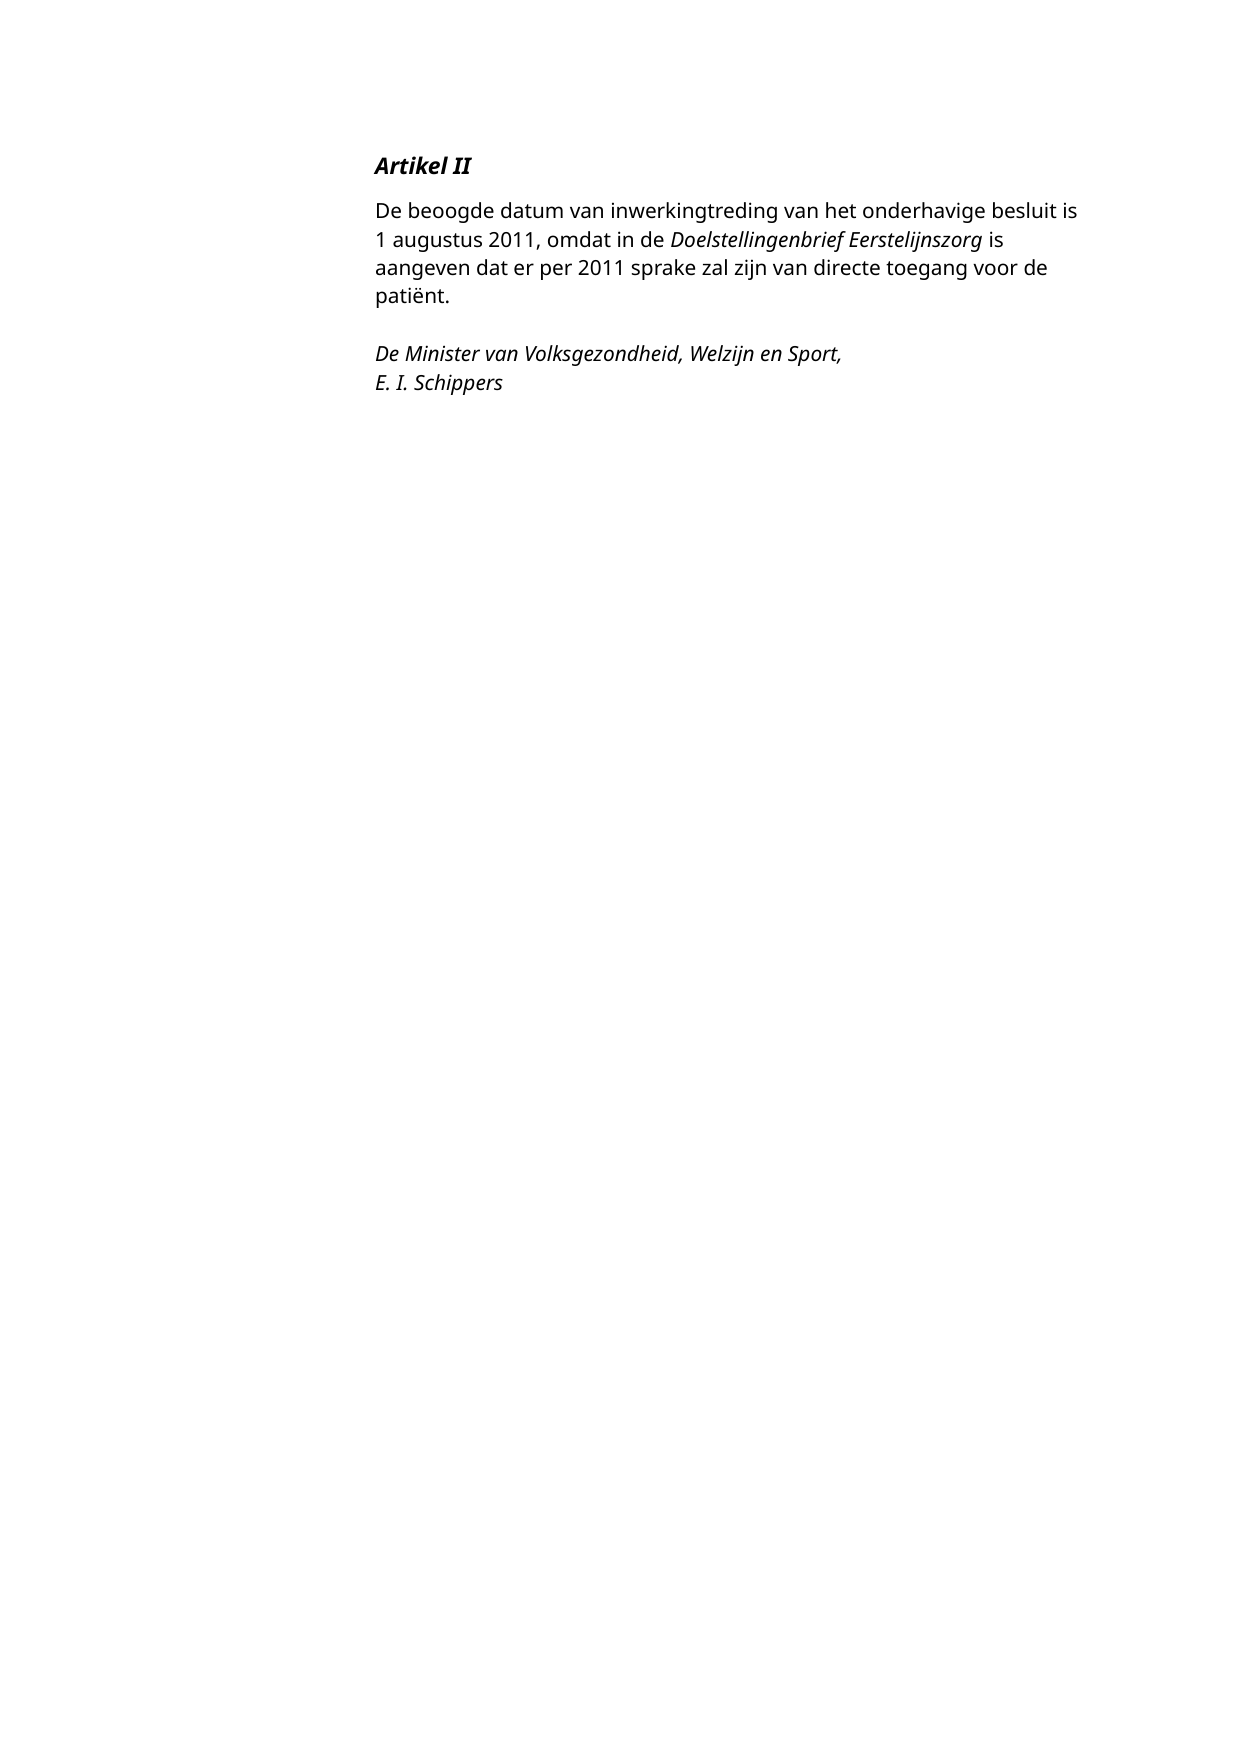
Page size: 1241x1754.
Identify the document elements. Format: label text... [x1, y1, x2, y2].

text De Minister van Volksgezondheid, Welzijn en Sport, [375, 339, 1090, 368]
subtitle Artikel II [375, 150, 1090, 181]
text De beoogde datum van inwerkingtreding van het onderhavige besluit is 1 augustus 2011, omdat in de Doelstellingenbrief Eerstelijnszorg is aangeven dat er per 2011 sprake zal zijn van directe toegang voor de patiënt. [375, 196, 1090, 310]
text E. I. Schippers [375, 368, 1090, 396]
